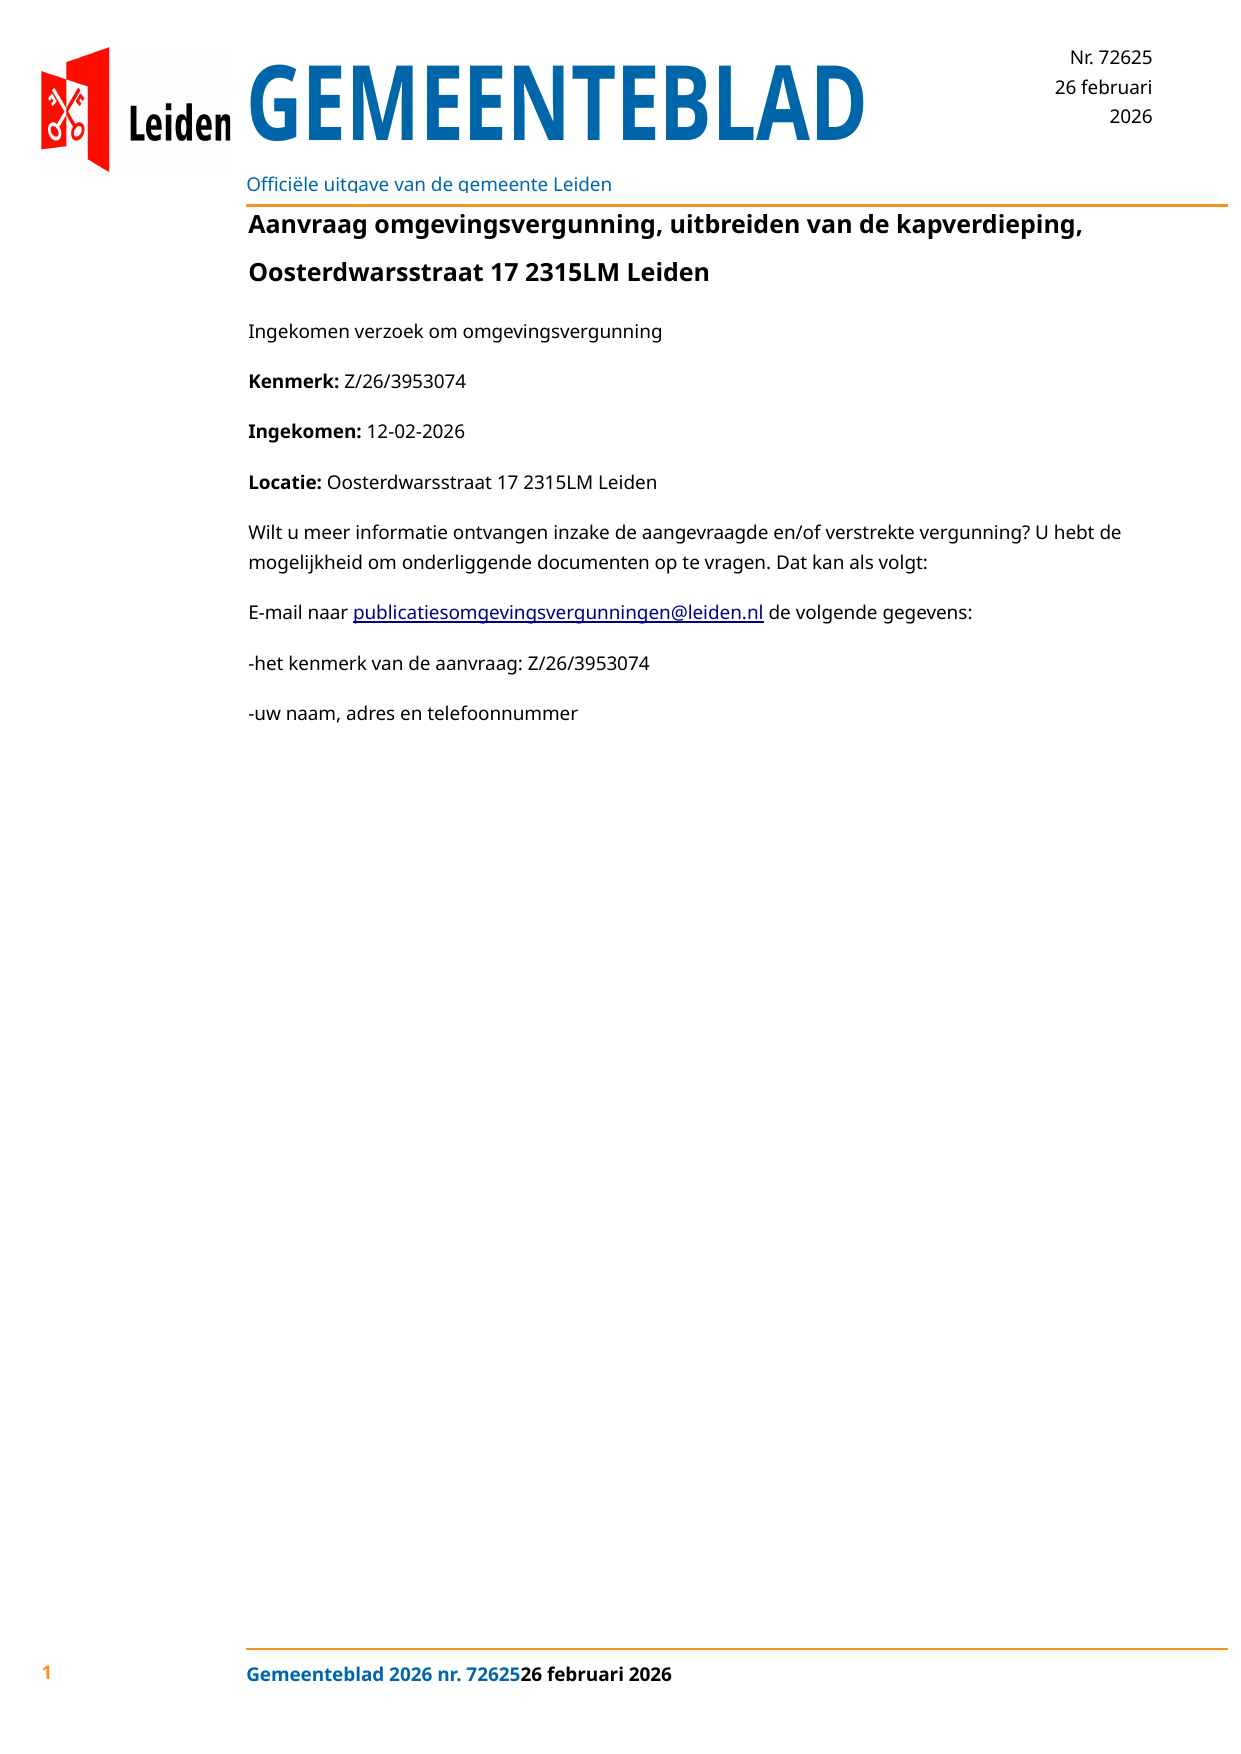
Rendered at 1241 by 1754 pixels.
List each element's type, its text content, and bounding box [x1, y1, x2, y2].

text Kenmerk: Z/26/3953074 [248, 368, 1152, 394]
text E-mail naar publicatiesomgevingsvergunningen@leiden.nl de volgende gegevens: [248, 599, 1152, 625]
picture [41, 47, 231, 172]
text Ingekomen verzoek om omgevingsvergunning [248, 318, 1152, 344]
text -uw naam, adres en telefoonnummer [248, 700, 1152, 726]
text Locatie: Oosterdwarsstraat 17 2315LM Leiden [248, 469, 1152, 495]
text Aanvraag omgevingsvergunning, uitbreiden van de kapverdieping, Oosterdwarsstraat 17 2315LM Leiden [248, 207, 1152, 288]
text Ingekomen: 12-02-2026 [248, 419, 1152, 444]
text Wilt u meer informatie ontvangen inzake de aangevraagde en/of verstrekte vergunning? U hebt de mogelijkheid om onderliggende documenten op te vragen. Dat kan als volgt: [248, 519, 1152, 575]
text -het kenmerk van de aanvraag: Z/26/3953074 [248, 650, 1152, 676]
